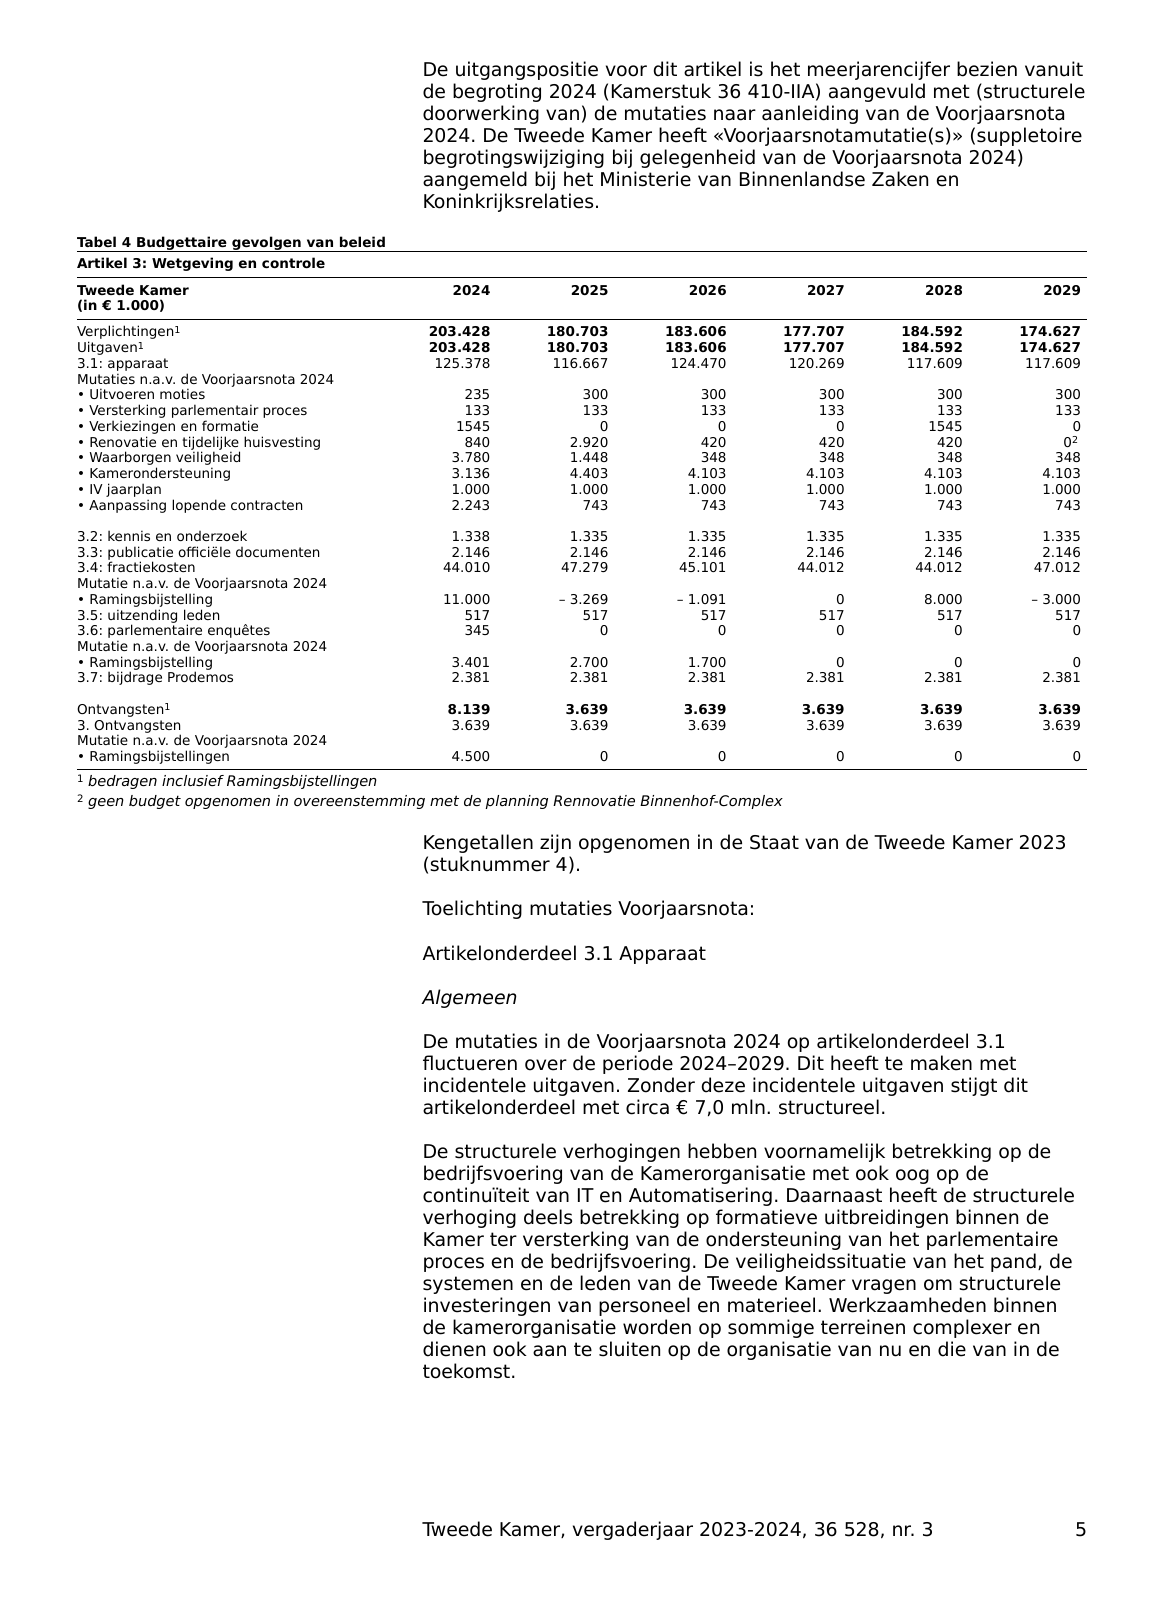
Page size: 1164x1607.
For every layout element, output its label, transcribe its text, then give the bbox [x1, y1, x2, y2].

table_cell 133 [969, 403, 1087, 419]
table_cell 1.000 [850, 482, 968, 497]
table_cell 0 [496, 419, 614, 434]
table_cell 3.639 [614, 702, 732, 717]
table_cell Mutatie n.a.v. de Voorjaarsnota 2024 [77, 576, 378, 592]
table_cell 4.103 [614, 466, 732, 482]
table_cell • Aanpassing lopende contracten [77, 497, 378, 513]
table_cell 1545 [850, 419, 968, 434]
table_cell 840 [378, 434, 496, 450]
table_cell 517 [969, 608, 1087, 623]
table_cell 124.470 [614, 356, 732, 371]
table_cell 1.000 [614, 482, 732, 497]
table_cell 0 [850, 749, 968, 769]
table_cell [969, 733, 1087, 749]
table_cell Artikel 3: Wetgeving en controle [77, 252, 378, 277]
table_cell 2.381 [732, 670, 850, 686]
table_cell Verplichtingen1 [77, 320, 378, 340]
table_cell [378, 513, 496, 529]
table_cell 3.639 [614, 718, 732, 733]
table_cell 2.700 [496, 655, 614, 670]
table_cell 300 [969, 387, 1087, 403]
table_header Tabel 4 Budgettaire gevolgen van beleid [77, 235, 1087, 251]
table_cell [496, 252, 614, 277]
table_cell 1.000 [969, 482, 1087, 497]
table_cell 1.335 [732, 529, 850, 544]
table_cell [732, 371, 850, 387]
subtitle Algemeen [422, 987, 1087, 1009]
table_cell 1.000 [496, 482, 614, 497]
table_cell [850, 371, 968, 387]
table_cell 3.639 [378, 718, 496, 733]
table_cell • Ramingsbijstellingen [77, 749, 378, 769]
table_cell [378, 733, 496, 749]
table_cell 47.012 [969, 560, 1087, 576]
table_cell 174.627 [969, 320, 1087, 340]
table_cell 2.381 [850, 670, 968, 686]
table_cell [850, 513, 968, 529]
table_cell 2.146 [850, 545, 968, 560]
table_cell Mutaties n.a.v. de Voorjaarsnota 2024 [77, 371, 378, 387]
table_cell 348 [850, 450, 968, 466]
table_cell 420 [732, 434, 850, 450]
table_cell [614, 252, 732, 277]
table_cell Uitgaven1 [77, 340, 378, 356]
table_cell 2.146 [378, 545, 496, 560]
table_cell 2.146 [496, 545, 614, 560]
table_cell 4.403 [496, 466, 614, 482]
table_cell 2024 [378, 278, 496, 318]
table_cell 1.338 [378, 529, 496, 544]
table_cell 2.381 [614, 670, 732, 686]
table_cell 2025 [496, 278, 614, 318]
table_cell [614, 371, 732, 387]
table_cell 0 [614, 623, 732, 639]
table_cell [496, 576, 614, 592]
table_cell 44.012 [850, 560, 968, 576]
table_cell 420 [850, 434, 968, 450]
table_cell 3.1: apparaat [77, 356, 378, 371]
table_cell [732, 576, 850, 592]
table_cell 0 [850, 655, 968, 670]
table_cell 4.103 [850, 466, 968, 482]
table_cell 0 [969, 749, 1087, 769]
table_cell 743 [614, 497, 732, 513]
table_cell 11.000 [378, 592, 496, 607]
table_cell 3.4: fractiekosten [77, 560, 378, 576]
table_cell 4.103 [732, 466, 850, 482]
table_cell 348 [969, 450, 1087, 466]
table_cell 180.703 [496, 320, 614, 340]
table_cell – 3.000 [969, 592, 1087, 607]
table_cell 183.606 [614, 320, 732, 340]
table_cell 1.335 [614, 529, 732, 544]
table_cell [614, 686, 732, 702]
table_cell [850, 639, 968, 654]
table_cell 3.639 [732, 718, 850, 733]
table_cell 0 [732, 655, 850, 670]
table_cell [850, 252, 968, 277]
table_cell 3.639 [496, 702, 614, 717]
table_cell 300 [614, 387, 732, 403]
table_cell 4.500 [378, 749, 496, 769]
table_cell 44.012 [732, 560, 850, 576]
table_cell 3.639 [969, 718, 1087, 733]
table_cell 8.000 [850, 592, 968, 607]
table_cell [850, 686, 968, 702]
table_cell Mutatie n.a.v. de Voorjaarsnota 2024 [77, 639, 378, 654]
table_cell 184.592 [850, 320, 968, 340]
table_cell • Waarborgen veiligheid [77, 450, 378, 466]
table_cell 2.146 [614, 545, 732, 560]
table_cell 1.335 [496, 529, 614, 544]
table_cell 1.448 [496, 450, 614, 466]
table_cell [496, 733, 614, 749]
table_cell 2.381 [496, 670, 614, 686]
table_cell 3.3: publicatie officiële documenten [77, 545, 378, 560]
table_cell [969, 686, 1087, 702]
table_cell 3.639 [496, 718, 614, 733]
table_cell [969, 639, 1087, 654]
table_cell 1.335 [850, 529, 968, 544]
table_cell 125.378 [378, 356, 496, 371]
table_cell [496, 513, 614, 529]
table_cell 0 [614, 419, 732, 434]
table_cell [732, 252, 850, 277]
table_cell • Ramingsbijstelling [77, 655, 378, 670]
table_cell 3.7: bijdrage Prodemos [77, 670, 378, 686]
table_cell – 1.091 [614, 592, 732, 607]
table_cell 47.279 [496, 560, 614, 576]
table_cell 4.103 [969, 466, 1087, 482]
table_cell 517 [378, 608, 496, 623]
table_cell • Uitvoeren moties [77, 387, 378, 403]
table_cell 3.780 [378, 450, 496, 466]
table_cell 203.428 [378, 320, 496, 340]
table_cell • Verkiezingen en formatie [77, 419, 378, 434]
table_cell 235 [378, 387, 496, 403]
table_cell 203.428 [378, 340, 496, 356]
table_cell [969, 252, 1087, 277]
text Kengetallen zijn opgenomen in de Staat van de Tweede Kamer 2023 (stuknummer 4). [422, 832, 1087, 876]
table_cell 0 [969, 623, 1087, 639]
table_cell [378, 639, 496, 654]
table_cell 133 [850, 403, 968, 419]
text De mutaties in de Voorjaarsnota 2024 op artikelonderdeel 3.1 fluctueren over de periode 2024–2029. Dit heeft te maken met incidentele uitgaven. Zonder deze incidentele uitgaven stijgt dit artikelonderdeel met circa € 7,0 mln. structureel. [422, 1031, 1087, 1119]
table_cell 3.6: parlementaire enquêtes [77, 623, 378, 639]
table_cell 3. Ontvangsten [77, 718, 378, 733]
table_cell [496, 686, 614, 702]
table_cell 345 [378, 623, 496, 639]
table_cell 3.639 [732, 702, 850, 717]
table_cell 2.243 [378, 497, 496, 513]
table_cell 116.667 [496, 356, 614, 371]
table_cell 177.707 [732, 320, 850, 340]
table_cell 300 [850, 387, 968, 403]
table_cell 133 [496, 403, 614, 419]
table_cell Tweede Kamer (in € 1.000) [77, 278, 378, 318]
table_cell 743 [732, 497, 850, 513]
table_cell [969, 371, 1087, 387]
table_cell [77, 513, 378, 529]
table_cell • Versterking parlementair proces [77, 403, 378, 419]
table_cell 120.269 [732, 356, 850, 371]
table_cell Ontvangsten1 [77, 702, 378, 717]
table_cell 3.136 [378, 466, 496, 482]
table_cell [378, 252, 496, 277]
table_cell 1.335 [969, 529, 1087, 544]
table_cell 0 [732, 623, 850, 639]
table_cell 0 [850, 623, 968, 639]
table_cell 183.606 [614, 340, 732, 356]
table_cell 2029 [969, 278, 1087, 318]
table_cell [496, 639, 614, 654]
table_cell 420 [614, 434, 732, 450]
table_cell [969, 513, 1087, 529]
table_cell 117.609 [969, 356, 1087, 371]
table_cell 1.000 [732, 482, 850, 497]
table_cell 2.146 [732, 545, 850, 560]
table_cell 517 [614, 608, 732, 623]
table_cell 02 [969, 434, 1087, 450]
table_cell 0 [969, 419, 1087, 434]
table_cell [378, 686, 496, 702]
table_cell [378, 576, 496, 592]
table_cell [77, 686, 378, 702]
table_cell 2026 [614, 278, 732, 318]
text De structurele verhogingen hebben voornamelijk betrekking op de bedrijfsvoering van de Kamerorganisatie met ook oog op de continuïteit van IT en Automatisering. Daarnaast heeft de structurele verhoging deels betrekking op formatieve uitbreidingen binnen de Kamer ter versterking van de ondersteuning van het parlementaire proces en de bedrijfsvoering. De veiligheidssituatie van het pand, de systemen en de leden van de Tweede Kamer vragen om structurele investeringen van personeel en materieel. Werkzaamheden binnen de kamerorganisatie worden op sommige terreinen complexer en dienen ook aan te sluiten op de organisatie van nu en die van in de toekomst. [422, 1141, 1087, 1383]
table_cell 180.703 [496, 340, 614, 356]
table_cell – 3.269 [496, 592, 614, 607]
subtitle Toelichting mutaties Voorjaarsnota: [422, 898, 1087, 920]
table_cell 1.700 [614, 655, 732, 670]
table_cell • IV jaarplan [77, 482, 378, 497]
table_cell 45.101 [614, 560, 732, 576]
table_cell 174.627 [969, 340, 1087, 356]
table_cell • Ramingsbijstelling [77, 592, 378, 607]
table_cell [496, 371, 614, 387]
table_cell [969, 576, 1087, 592]
table_cell [378, 371, 496, 387]
table_cell 3.5: uitzending leden [77, 608, 378, 623]
table_cell 3.2: kennis en onderzoek [77, 529, 378, 544]
table_cell 0 [496, 749, 614, 769]
table_cell 1545 [378, 419, 496, 434]
table_cell • Renovatie en tijdelijke huisvesting [77, 434, 378, 450]
table_cell [732, 513, 850, 529]
table_cell 517 [496, 608, 614, 623]
table_cell 133 [614, 403, 732, 419]
table_cell 2.381 [969, 670, 1087, 686]
table_cell 348 [614, 450, 732, 466]
table_cell 2.381 [378, 670, 496, 686]
table_cell 300 [496, 387, 614, 403]
table_cell 348 [732, 450, 850, 466]
table_cell 517 [732, 608, 850, 623]
table_cell 3.639 [969, 702, 1087, 717]
table_cell [614, 639, 732, 654]
table_cell 133 [378, 403, 496, 419]
table_cell [614, 576, 732, 592]
table_cell [732, 639, 850, 654]
table_cell 743 [850, 497, 968, 513]
table_cell [850, 576, 968, 592]
table_cell 0 [496, 623, 614, 639]
table_cell 3.639 [850, 702, 968, 717]
table_cell 2027 [732, 278, 850, 318]
table_cell [732, 686, 850, 702]
table_cell 44.010 [378, 560, 496, 576]
table_cell 117.609 [850, 356, 968, 371]
table_cell 8.139 [378, 702, 496, 717]
subtitle Artikelonderdeel 3.1 Apparaat [422, 942, 1087, 964]
table_cell 0 [969, 655, 1087, 670]
table_cell 3.401 [378, 655, 496, 670]
table_cell 177.707 [732, 340, 850, 356]
table_cell 1 bedragen inclusief Ramingsbijstellingen 2 geen budget opgenomen in overeenstemming met de planning Rennovatie Binnenhof-Complex [77, 770, 1087, 810]
table_cell 0 [732, 419, 850, 434]
table_cell 2028 [850, 278, 968, 318]
table_cell 1.000 [378, 482, 496, 497]
table_cell • Kamerondersteuning [77, 466, 378, 482]
table_cell [850, 733, 968, 749]
table_cell 133 [732, 403, 850, 419]
table_cell 184.592 [850, 340, 968, 356]
table_cell 517 [850, 608, 968, 623]
table_cell 743 [969, 497, 1087, 513]
table_cell [614, 513, 732, 529]
table_cell [614, 733, 732, 749]
table_cell 0 [732, 592, 850, 607]
table_cell Mutatie n.a.v. de Voorjaarsnota 2024 [77, 733, 378, 749]
table_cell 743 [496, 497, 614, 513]
table_cell 0 [614, 749, 732, 769]
table_cell 0 [732, 749, 850, 769]
table_cell 300 [732, 387, 850, 403]
table_cell 2.920 [496, 434, 614, 450]
table_cell [732, 733, 850, 749]
table_cell 3.639 [850, 718, 968, 733]
table_cell 2.146 [969, 545, 1087, 560]
text De uitgangspositie voor dit artikel is het meerjarencijfer bezien vanuit de begroting 2024 (Kamerstuk 36 410-IIA) aangevuld met (structurele doorwerking van) de mutaties naar aanleiding van de Voorjaarsnota 2024. De Tweede Kamer heeft «Voorjaarsnotamutatie(s)» (suppletoire begrotingswijziging bij gelegenheid van de Voorjaarsnota 2024) aangemeld bij het Ministerie van Binnenlandse Zaken en Koninkrijksrelaties. [422, 59, 1087, 213]
